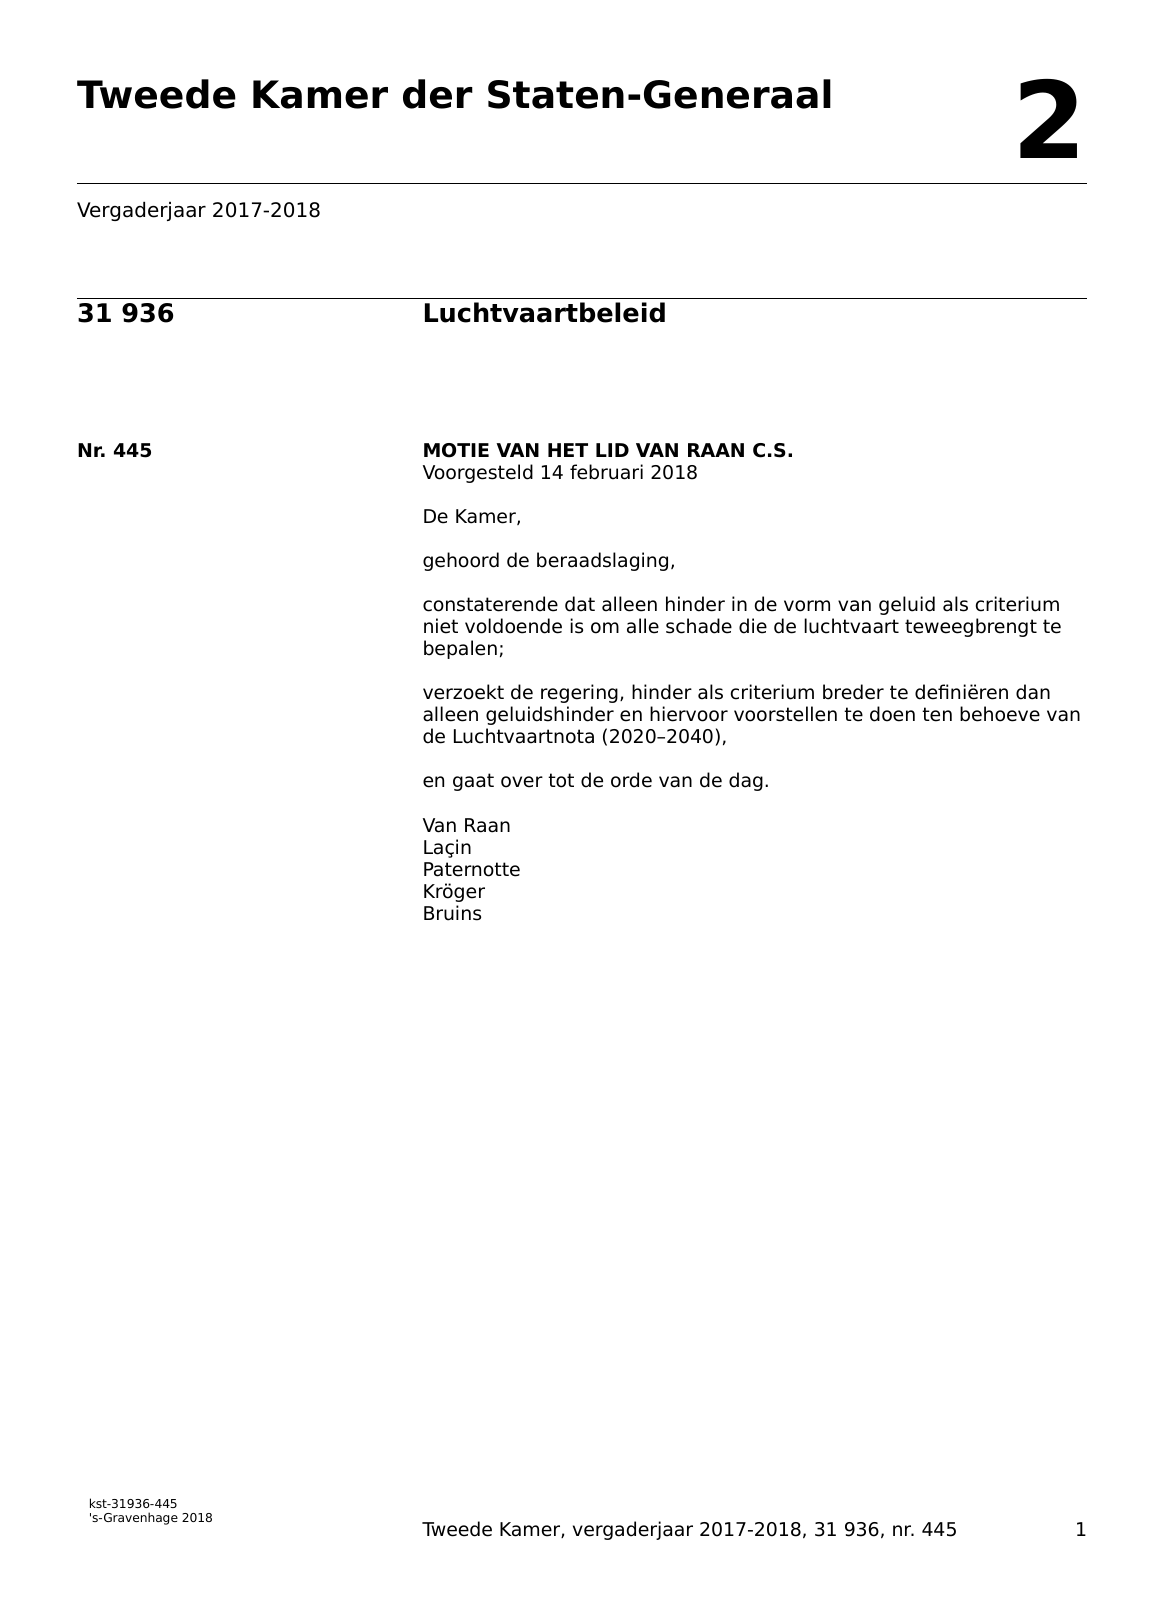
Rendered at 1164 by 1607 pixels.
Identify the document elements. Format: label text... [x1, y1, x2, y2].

text 's-Gravenhage 2018 [88, 1511, 323, 1525]
text Paternotte [422, 858, 1087, 881]
subtitle Nr. 445 MOTIE VAN HET LID VAN RAAN C.S. [77, 440, 1087, 462]
text en gaat over tot de orde van de dag. [422, 770, 1087, 792]
text Van Raan [422, 814, 1087, 837]
text Bruins [422, 902, 1087, 924]
table_cell Vergaderjaar 2017-2018 [77, 184, 1087, 298]
text De Kamer, [422, 506, 1087, 528]
table_header 2 [886, 59, 1087, 183]
table_header Tweede Kamer der Staten-Generaal [77, 59, 886, 183]
text kst-31936-445 [88, 1497, 323, 1511]
text verzoekt de regering, hinder als criterium breder te definiëren dan alleen geluidshinder en hiervoor voorstellen te doen ten behoeve van de Luchtvaartnota (2020–2040), [422, 682, 1087, 748]
text Laçin [422, 837, 1087, 858]
text gehoord de beraadslaging, [422, 550, 1087, 572]
subtitle 31 936 Luchtvaartbeleid [77, 299, 1087, 329]
text Voorgesteld 14 februari 2018 [422, 462, 1087, 484]
text constaterende dat alleen hinder in de vorm van geluid als criterium niet voldoende is om alle schade die de luchtvaart teweegbrengt te bepalen; [422, 594, 1087, 660]
text Kröger [422, 881, 1087, 902]
